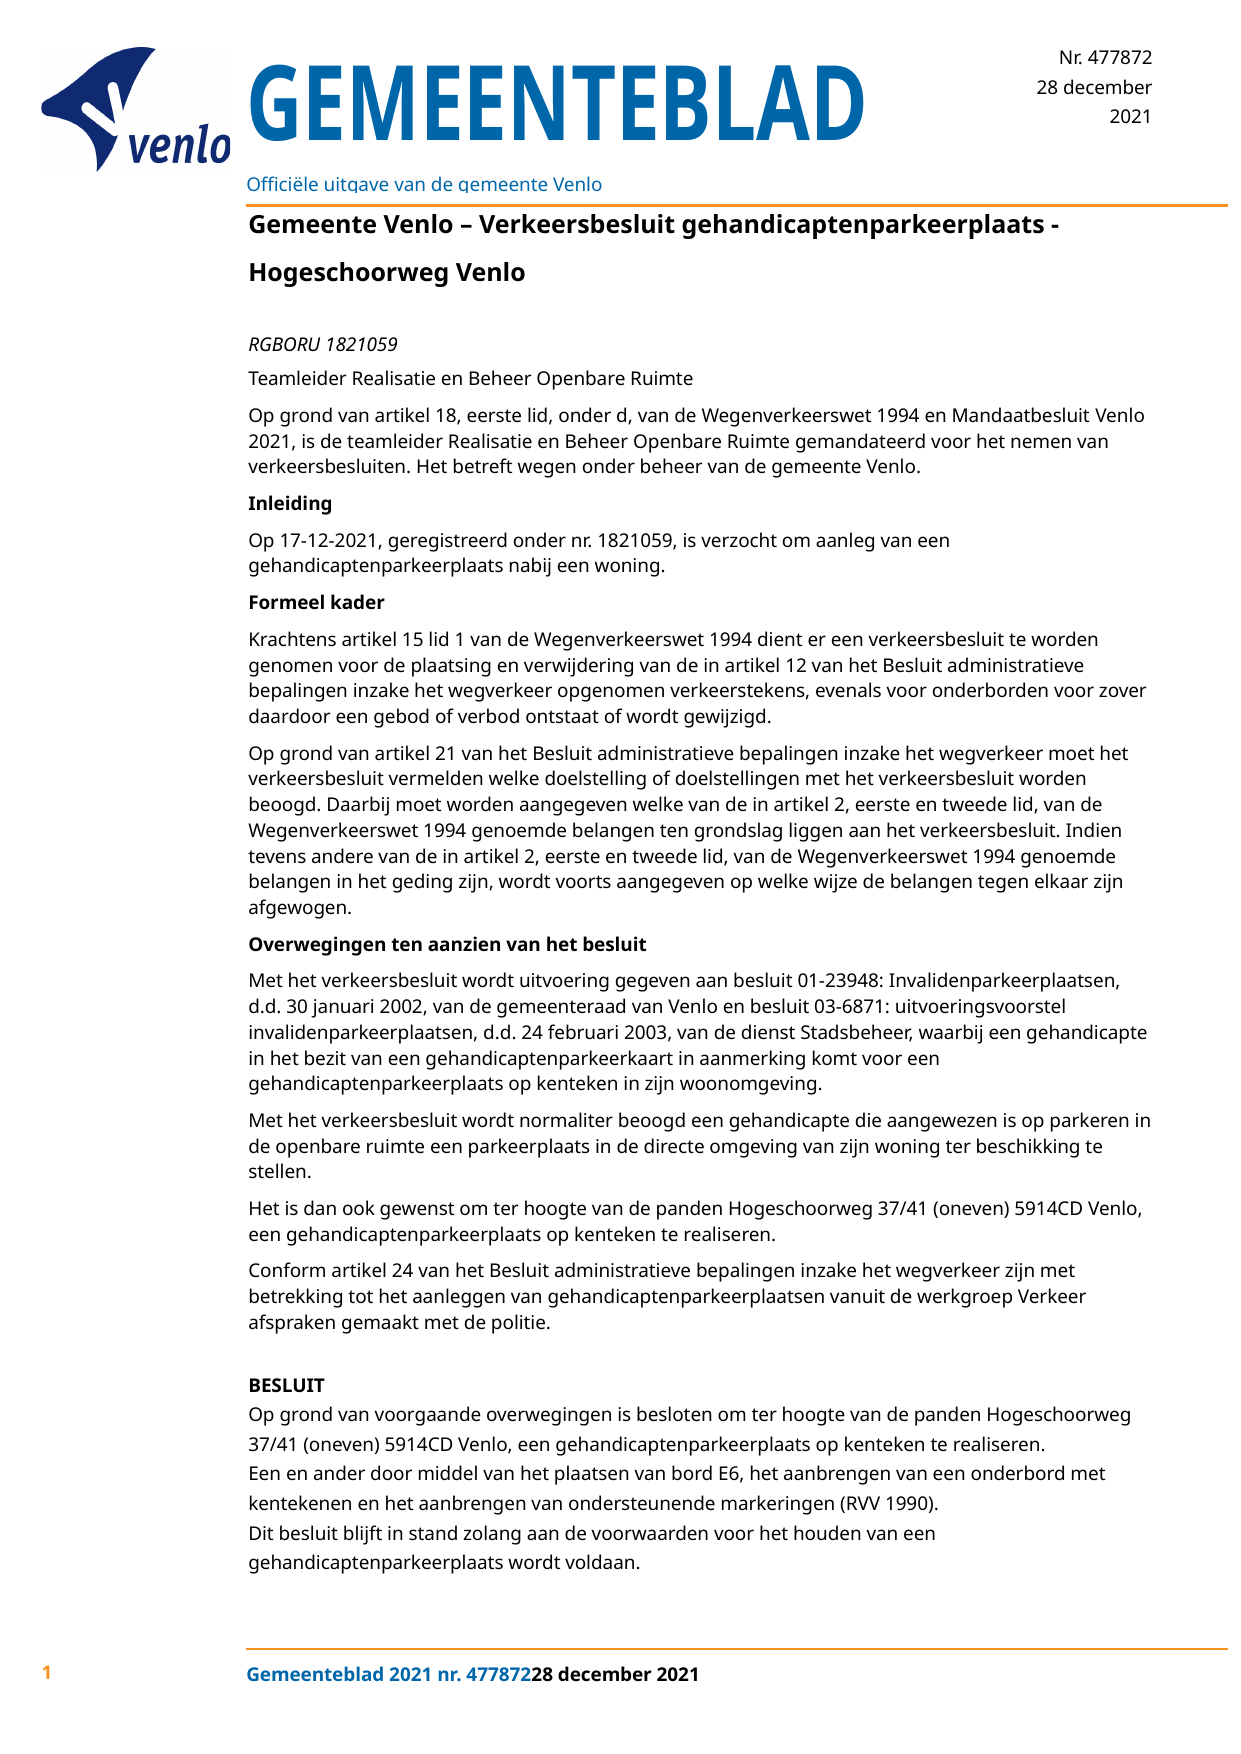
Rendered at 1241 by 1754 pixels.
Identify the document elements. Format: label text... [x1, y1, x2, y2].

text Teamleider Realisatie en Beheer Openbare Ruimte [248, 366, 1152, 391]
text Krachtens artikel 15 lid 1 van de Wegenverkeerswet 1994 dient er een verkeersbesluit te worden genomen voor de plaatsing en verwijdering van de in artikel 12 van het Besluit administratieve bepalingen inzake het wegverkeer opgenomen verkeerstekens, evenals voor onderborden voor zover daardoor een gebod of verbod ontstaat of wordt gewijzigd. [248, 626, 1152, 729]
text Op 17-12-2021, geregistreerd onder nr. 1821059, is verzocht om aanleg van een gehandicaptenparkeerplaats nabij een woning. [248, 527, 1152, 578]
text Conform artikel 24 van het Besluit administratieve bepalingen inzake het wegverkeer zijn met betrekking tot het aanleggen van gehandicaptenparkeerplaatsen vanuit de werkgroep Verkeer afspraken gemaakt met de politie. [248, 1258, 1152, 1335]
text Inleiding [248, 490, 1152, 516]
text RGBORU 1821059 [248, 331, 1152, 357]
text Op grond van artikel 21 van het Besluit administratieve bepalingen inzake het wegverkeer moet het verkeersbesluit vermelden welke doelstelling of doelstellingen met het verkeersbesluit worden beoogd. Daarbij moet worden aangegeven welke van de in artikel 2, eerste en tweede lid, van de Wegenverkeerswet 1994 genoemde belangen ten grondslag liggen aan het verkeersbesluit. Indien tevens andere van de in artikel 2, eerste en tweede lid, van de Wegenverkeerswet 1994 genoemde belangen in het geding zijn, wordt voorts aangegeven op welke wijze de belangen tegen elkaar zijn afgewogen. [248, 740, 1152, 920]
text Op grond van artikel 18, eerste lid, onder d, van de Wegenverkeerswet 1994 en Mandaatbesluit Venlo 2021, is de teamleider Realisatie en Beheer Openbare Ruimte gemandateerd voor het nemen van verkeersbesluiten. Het betreft wegen onder beheer van de gemeente Venlo. [248, 402, 1152, 479]
text Dit besluit blijft in stand zolang aan de voorwaarden voor het houden van een gehandicaptenparkeerplaats wordt voldaan. [248, 1520, 1152, 1575]
text Het is dan ook gewenst om ter hoogte van de panden Hogeschoorweg 37/41 (oneven) 5914CD Venlo, een gehandicaptenparkeerplaats op kenteken te realiseren. [248, 1195, 1152, 1247]
picture [41, 47, 231, 172]
text Gemeente Venlo – Verkeersbesluit gehandicaptenparkeerplaats - Hogeschoorweg Venlo [248, 207, 1152, 288]
text BESLUIT [248, 1372, 1152, 1398]
text Met het verkeersbesluit wordt normaliter beoogd een gehandicapte die aangewezen is op parkeren in de openbare ruimte een parkeerplaats in de directe omgeving van zijn woning ter beschikking te stellen. [248, 1107, 1152, 1184]
text Op grond van voorgaande overwegingen is besloten om ter hoogte van de panden Hogeschoorweg 37/41 (oneven) 5914CD Venlo, een gehandicaptenparkeerplaats op kenteken te realiseren. [248, 1401, 1152, 1457]
text Formeel kader [248, 589, 1152, 615]
text Met het verkeersbesluit wordt uitvoering gegeven aan besluit 01-23948: Invalidenparkeerplaatsen, d.d. 30 januari 2002, van de gemeenteraad van Venlo en besluit 03-6871: uitvoeringsvoorstel invalidenparkeerplaatsen, d.d. 24 februari 2003, van de dienst Stadsbeheer, waarbij een gehandicapte in het bezit van een gehandicaptenparkeerkaart in aanmerking komt voor een gehandicaptenparkeerplaats op kenteken in zijn woonomgeving. [248, 968, 1152, 1096]
text Een en ander door middel van het plaatsen van bord E6, het aanbrengen van een onderbord met kentekenen en het aanbrengen van ondersteunende markeringen (RVV 1990). [248, 1461, 1152, 1516]
text Overwegingen ten aanzien van het besluit [248, 931, 1152, 957]
